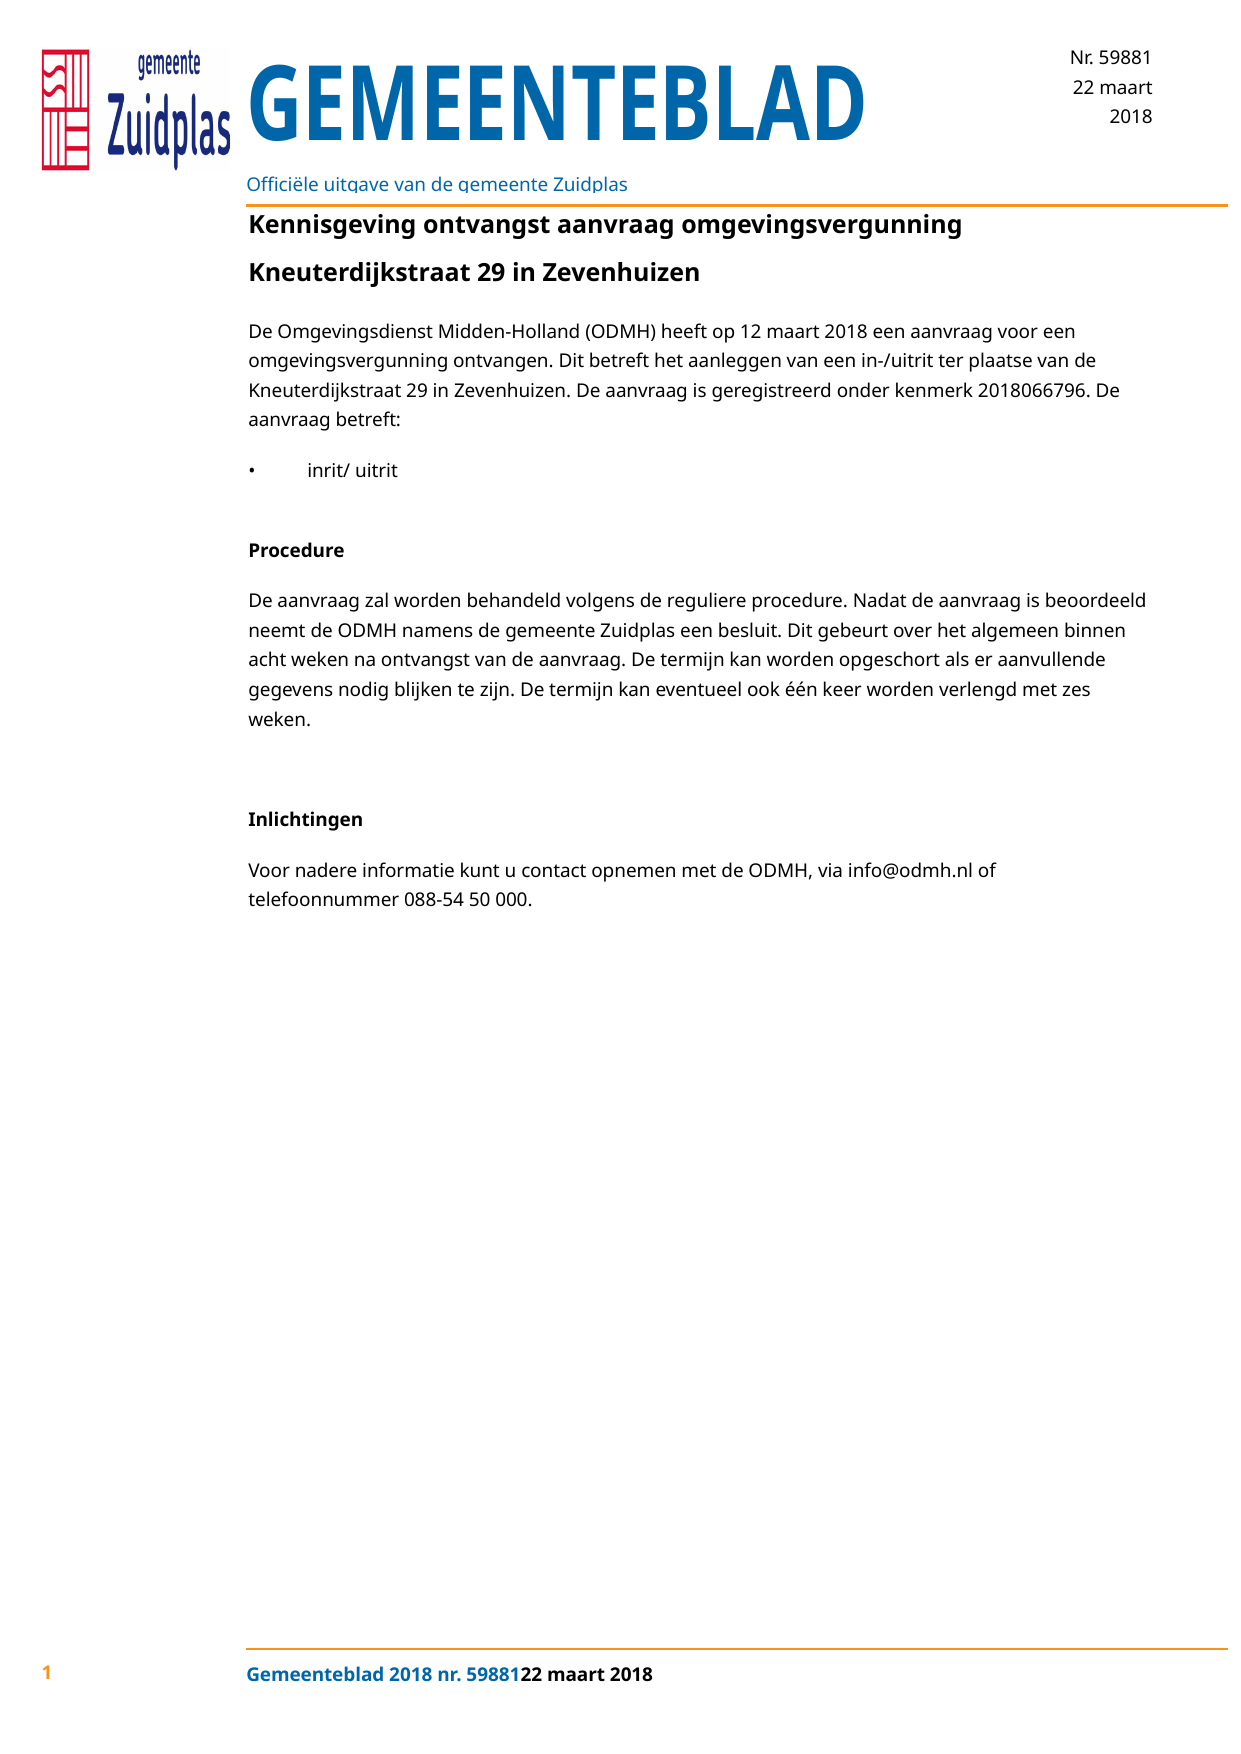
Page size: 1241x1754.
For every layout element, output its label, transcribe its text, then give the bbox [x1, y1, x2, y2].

text De Omgevingsdienst Midden-Holland (ODMH) heeft op 12 maart 2018 een aanvraag voor een omgevingsvergunning ontvangen. Dit betreft het aanleggen van een in-/uitrit ter plaatse van de Kneuterdijkstraat 29 in Zevenhuizen. De aanvraag is geregistreerd onder kenmerk 2018066796. De aanvraag betreft: [248, 318, 1152, 432]
picture [41, 47, 231, 172]
text De aanvraag zal worden behandeld volgens de reguliere procedure. Nadat de aanvraag is beoordeeld neemt de ODMH namens de gemeente Zuidplas een besluit. Dit gebeurt over het algemeen binnen acht weken na ontvangst van de aanvraag. De termijn kan worden opgeschort als er aanvullende gegevens nodig blijken te zijn. De termijn kan eventueel ook één keer worden verlengd met zes weken. [248, 587, 1152, 732]
text Voor nadere informatie kunt u contact opnemen met de ODMH, via info@odmh.nl of telefoonnummer 088-54 50 000. [248, 857, 1152, 912]
text Kennisgeving ontvangst aanvraag omgevingsvergunning Kneuterdijkstraat 29 in Zevenhuizen [248, 207, 1152, 288]
text Procedure [248, 537, 1152, 563]
list inrit/ uitrit [248, 457, 1152, 483]
text Inlichtingen [248, 807, 1152, 832]
